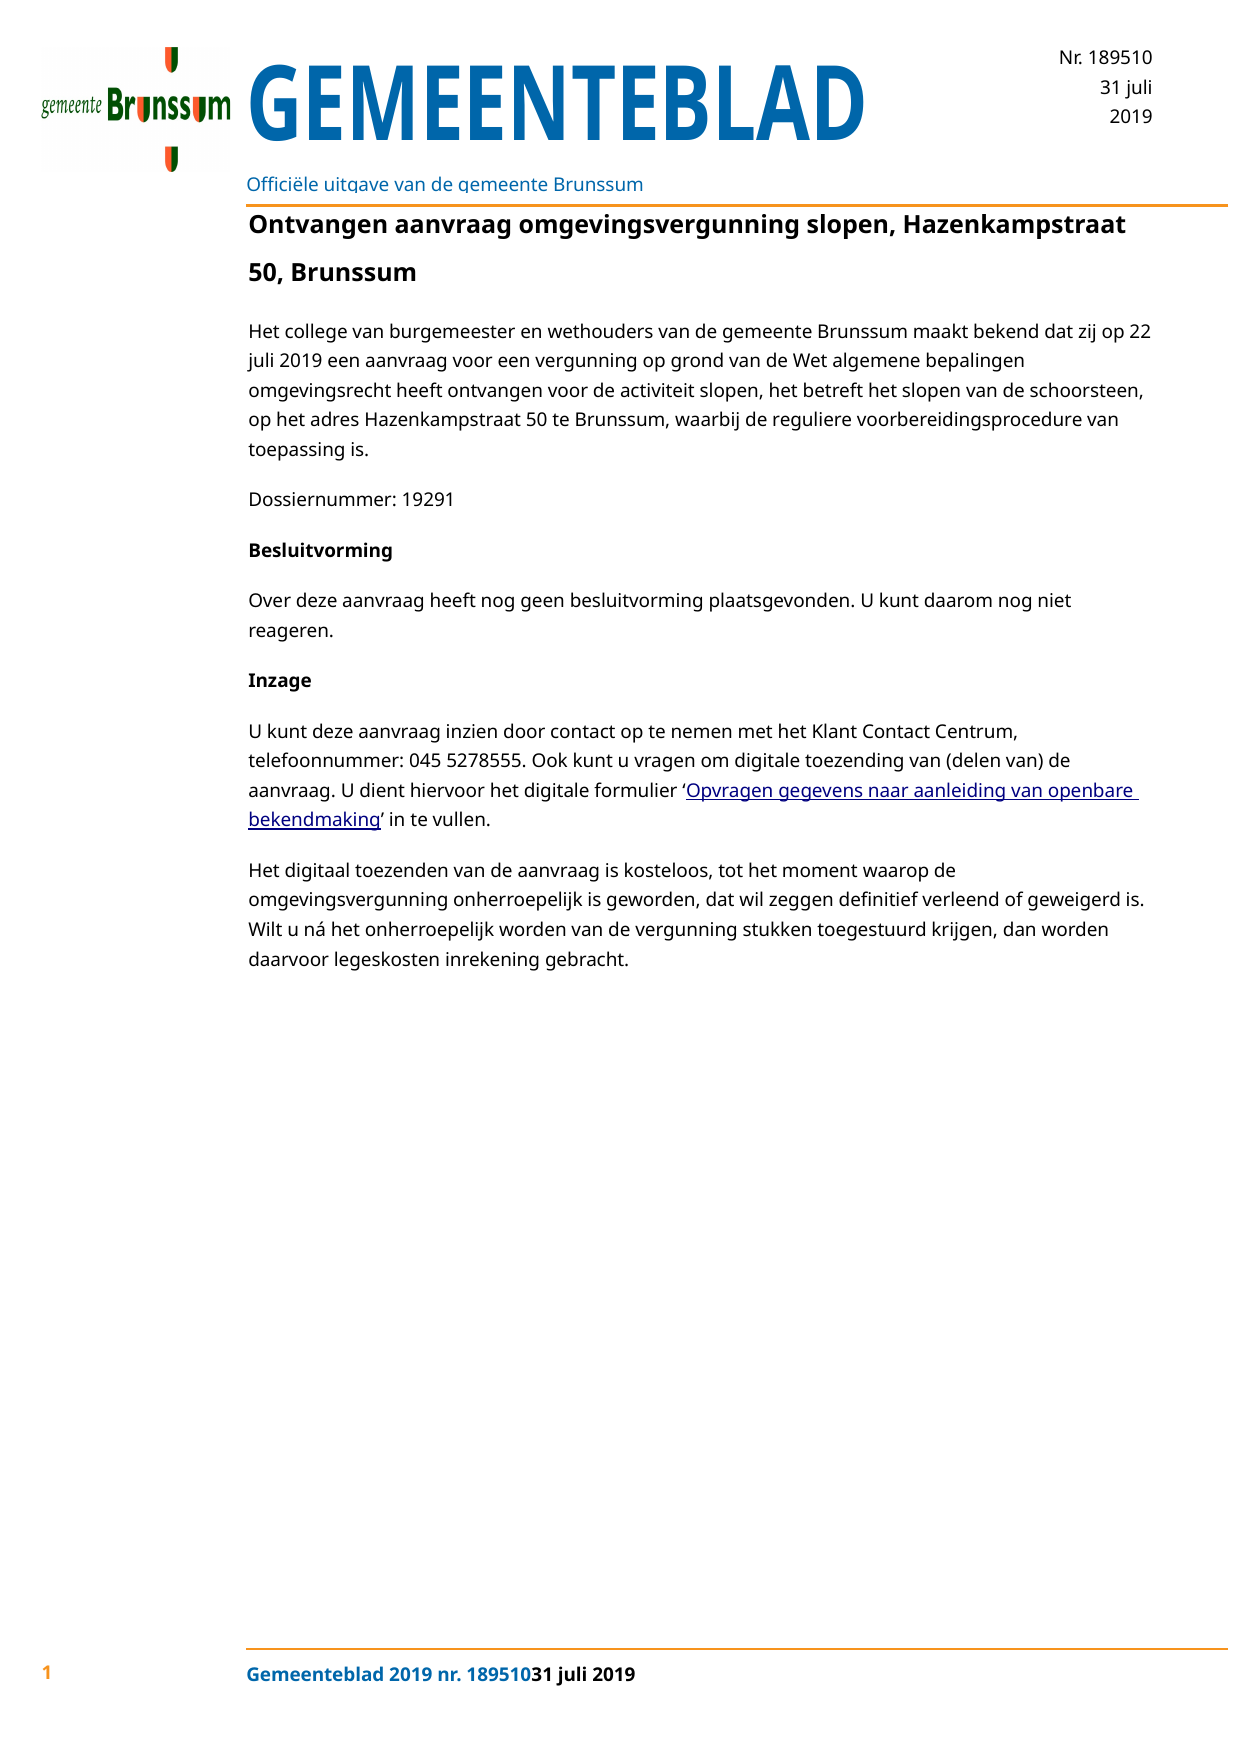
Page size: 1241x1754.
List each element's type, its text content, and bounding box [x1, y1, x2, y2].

text Dossiernummer: 19291 [248, 487, 1152, 512]
text Het college van burgemeester en wethouders van de gemeente Brunssum maakt bekend dat zij op 22 juli 2019 een aanvraag voor een vergunning op grond van de Wet algemene bepalingen omgevingsrecht heeft ontvangen voor de activiteit slopen, het betreft het slopen van de schoorsteen, op het adres Hazenkampstraat 50 te Brunssum, waarbij de reguliere voorbereidingsprocedure van toepassing is. [248, 318, 1152, 462]
text Het digitaal toezenden van de aanvraag is kosteloos, tot het moment waarop de omgevingsvergunning onherroepelijk is geworden, dat wil zeggen definitief verleend of geweigerd is. Wilt u ná het onherroepelijk worden van de vergunning stukken toegestuurd krijgen, dan worden daarvoor legeskosten inrekening gebracht. [248, 857, 1152, 972]
picture [41, 47, 231, 172]
text Inzage [248, 667, 1152, 693]
text Besluitvorming [248, 537, 1152, 563]
text U kunt deze aanvraag inzien door contact op te nemen met het Klant Contact Centrum, telefoonnummer: 045 5278555. Ook kunt u vragen om digitale toezending van (delen van) de aanvraag. U dient hiervoor het digitale formulier ‘Opvragen gegevens naar aanleiding van openbare bekendmaking’ in te vullen. [248, 718, 1152, 832]
text Ontvangen aanvraag omgevingsvergunning slopen, Hazenkampstraat 50, Brunssum [248, 207, 1152, 288]
text Over deze aanvraag heeft nog geen besluitvorming plaatsgevonden. U kunt daarom nog niet reageren. [248, 587, 1152, 643]
